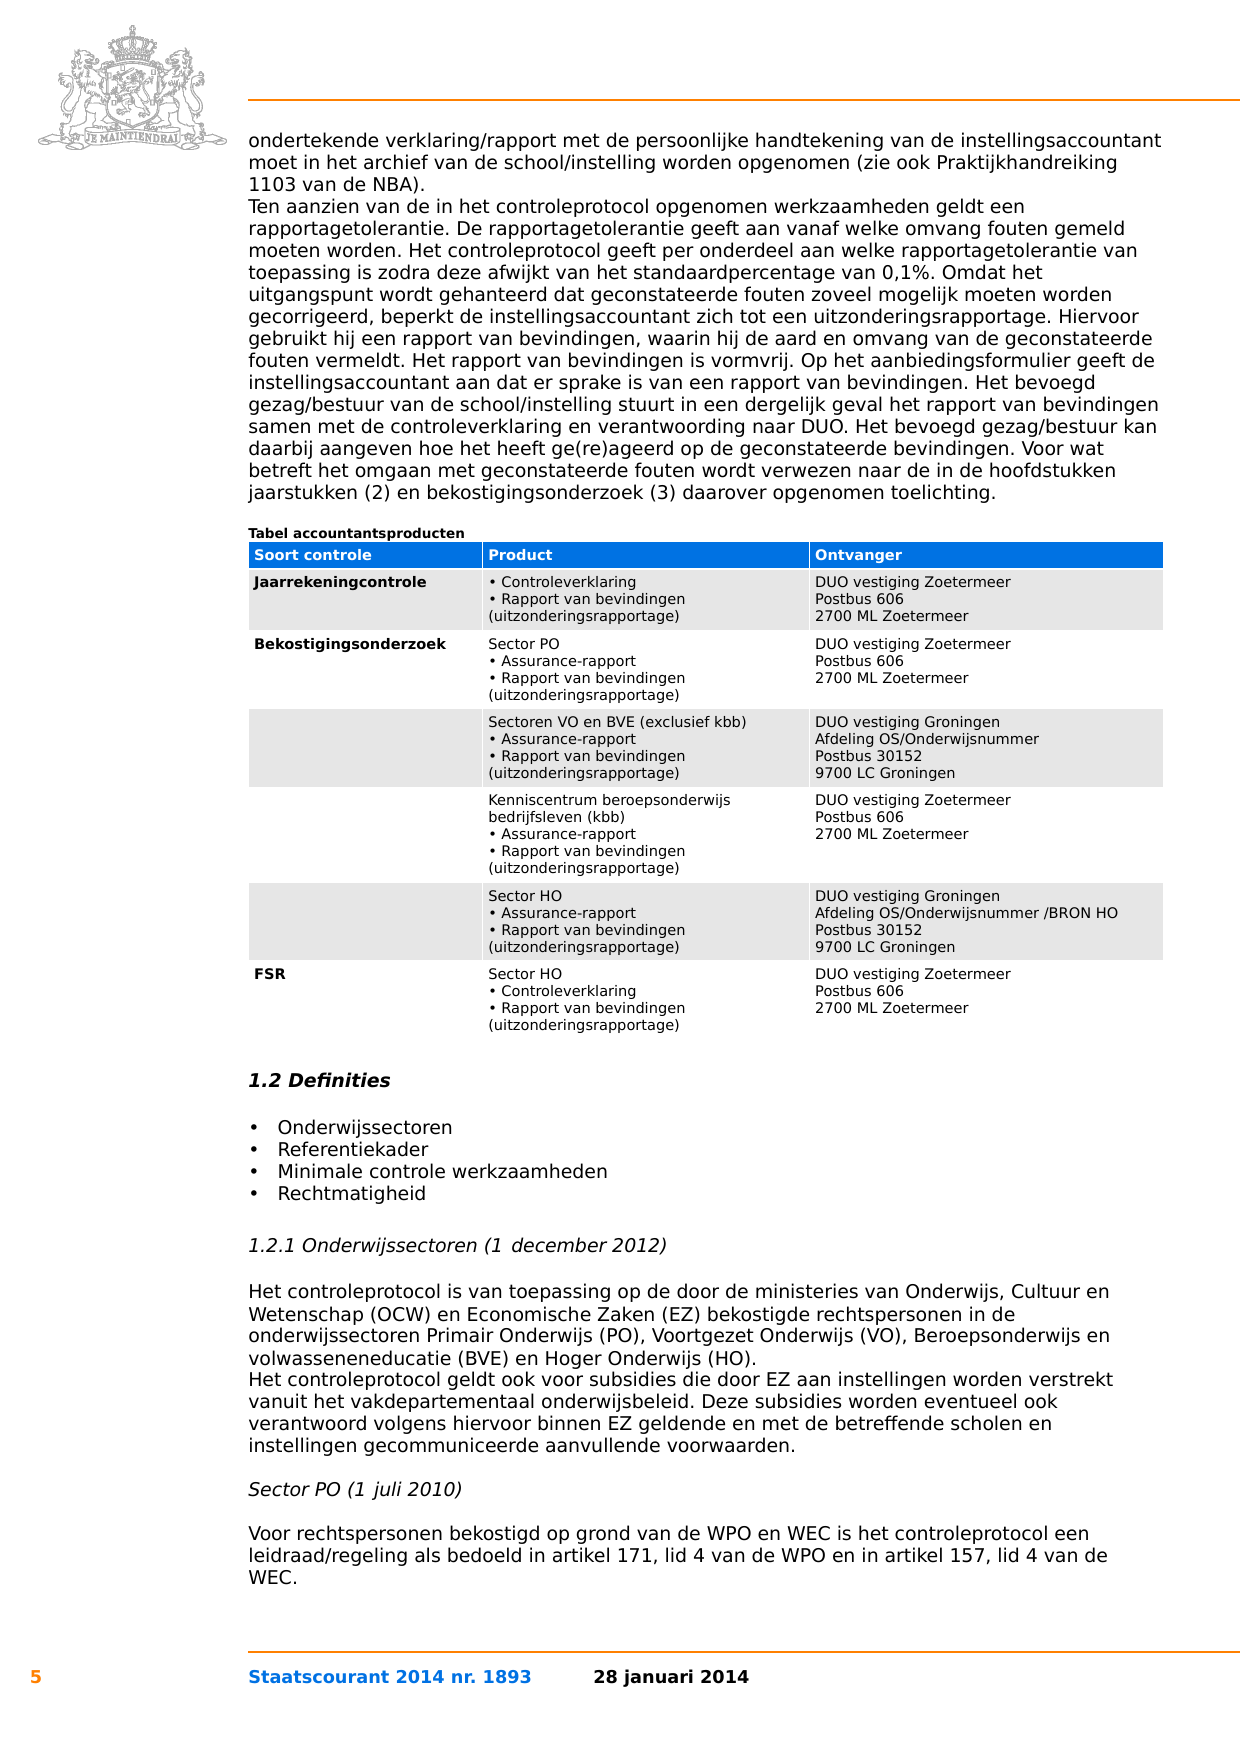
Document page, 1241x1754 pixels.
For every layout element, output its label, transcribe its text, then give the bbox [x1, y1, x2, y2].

table_cell Sectoren VO en BVE (exclusief kbb) • Assurance-rapport • Rapport van bevindingen (uitzonderingsrapportage) [483, 709, 809, 787]
table_cell Product [483, 542, 809, 568]
text Voor rechtspersonen bekostigd op grond van de WPO en WEC is het controleprotocol een leidraad/regeling als bedoeld in artikel 171, lid 4 van de WPO en in artikel 157, lid 4 van de WEC. [248, 1523, 1163, 1589]
table_cell Ontvanger [810, 542, 1163, 568]
picture [38, 25, 227, 150]
table_cell Sector HO • Controleverklaring • Rapport van bevindingen (uitzonderingsrapportage) [483, 961, 809, 1038]
table_cell [249, 788, 482, 882]
table_cell • Controleverklaring • Rapport van bevindingen (uitzonderingsrapportage) [483, 570, 809, 630]
table_cell FSR [249, 961, 482, 1038]
table_cell Soort controle [249, 542, 482, 568]
table_cell DUO vestiging Zoetermeer Postbus 606 2700 ML Zoetermeer [810, 788, 1163, 882]
table_header Tabel accountantsproducten [248, 525, 1163, 541]
text Het controleprotocol geldt ook voor subsidies die door EZ aan instellingen worden verstrekt vanuit het vakdepartementaal onderwijsbeleid. Deze subsidies worden eventueel ook verantwoord volgens hiervoor binnen EZ geldende en met de betreffende scholen en instellingen gecommuniceerde aanvullende voorwaarden. [248, 1369, 1163, 1457]
text • Referentiekader [248, 1138, 1163, 1161]
text ondertekende verklaring/rapport met de persoonlijke handtekening van de instellingsaccountant moet in het archief van de school/instelling worden opgenomen (zie ook Praktijkhandreiking 1103 van de NBA). [248, 130, 1163, 196]
text • Rechtmatigheid [248, 1182, 1163, 1204]
table_cell DUO vestiging Groningen Afdeling OS/Onderwijsnummer Postbus 30152 9700 LC Groningen [810, 709, 1163, 787]
text Ten aanzien van de in het controleprotocol opgenomen werkzaamheden geldt een rapportagetolerantie. De rapportagetolerantie geeft aan vanaf welke omvang fouten gemeld moeten worden. Het controleprotocol geeft per onderdeel aan welke rapportagetolerantie van toepassing is zodra deze afwijkt van het standaardpercentage van 0,1%. Omdat het uitgangspunt wordt gehanteerd dat geconstateerde fouten zoveel mogelijk moeten worden gecorrigeerd, beperkt de instellingsaccountant zich tot een uitzonderingsrapportage. Hiervoor gebruikt hij een rapport van bevindingen, waarin hij de aard en omvang van de geconstateerde fouten vermeldt. Het rapport van bevindingen is vormvrij. Op het aanbiedingsformulier geeft de instellingsaccountant aan dat er sprake is van een rapport van bevindingen. Het bevoegd gezag/bestuur van de school/instelling stuurt in een dergelijk geval het rapport van bevindingen samen met de controleverklaring en verantwoording naar DUO. Het bevoegd gezag/bestuur kan daarbij aangeven hoe het heeft ge(re)ageerd op de geconstateerde bevindingen. Voor wat betreft het omgaan met geconstateerde fouten wordt verwezen naar de in de hoofdstukken jaarstukken (2) en bekostigingsonderzoek (3) daarover opgenomen toelichting. [248, 196, 1163, 503]
table_cell [249, 709, 482, 787]
table_cell Jaarrekeningcontrole [249, 570, 482, 630]
table_cell Sector PO • Assurance-rapport • Rapport van bevindingen (uitzonderingsrapportage) [483, 631, 809, 708]
subtitle 1.2.1 Onderwijssectoren (1 december 2012) [248, 1234, 1163, 1256]
table_cell DUO vestiging Groningen Afdeling OS/Onderwijsnummer /BRON HO Postbus 30152 9700 LC Groningen [810, 883, 1163, 960]
subtitle Sector PO (1 juli 2010) [248, 1479, 1163, 1501]
table_cell DUO vestiging Zoetermeer Postbus 606 2700 ML Zoetermeer [810, 631, 1163, 708]
table_cell Bekostigingsonderzoek [249, 631, 482, 708]
text • Minimale controle werkzaamheden [248, 1161, 1163, 1182]
table_cell DUO vestiging Zoetermeer Postbus 606 2700 ML Zoetermeer [810, 570, 1163, 630]
text • Onderwijssectoren [248, 1117, 1163, 1138]
text Het controleprotocol is van toepassing op de door de ministeries van Onderwijs, Cultuur en Wetenschap (OCW) en Economische Zaken (EZ) bekostigde rechtspersonen in de onderwijssectoren Primair Onderwijs (PO), Voortgezet Onderwijs (VO), Beroepsonderwijs en volwasseneneducatie (BVE) en Hoger Onderwijs (HO). [248, 1281, 1163, 1369]
table_cell DUO vestiging Zoetermeer Postbus 606 2700 ML Zoetermeer [810, 961, 1163, 1038]
table_cell Sector HO • Assurance-rapport • Rapport van bevindingen (uitzonderingsrapportage) [483, 883, 809, 960]
table_cell Kenniscentrum beroepsonderwijs bedrijfsleven (kbb) • Assurance-rapport • Rapport van bevindingen (uitzonderingsrapportage) [483, 788, 809, 882]
subtitle 1.2 Definities [248, 1069, 1163, 1092]
table_cell [249, 883, 482, 960]
